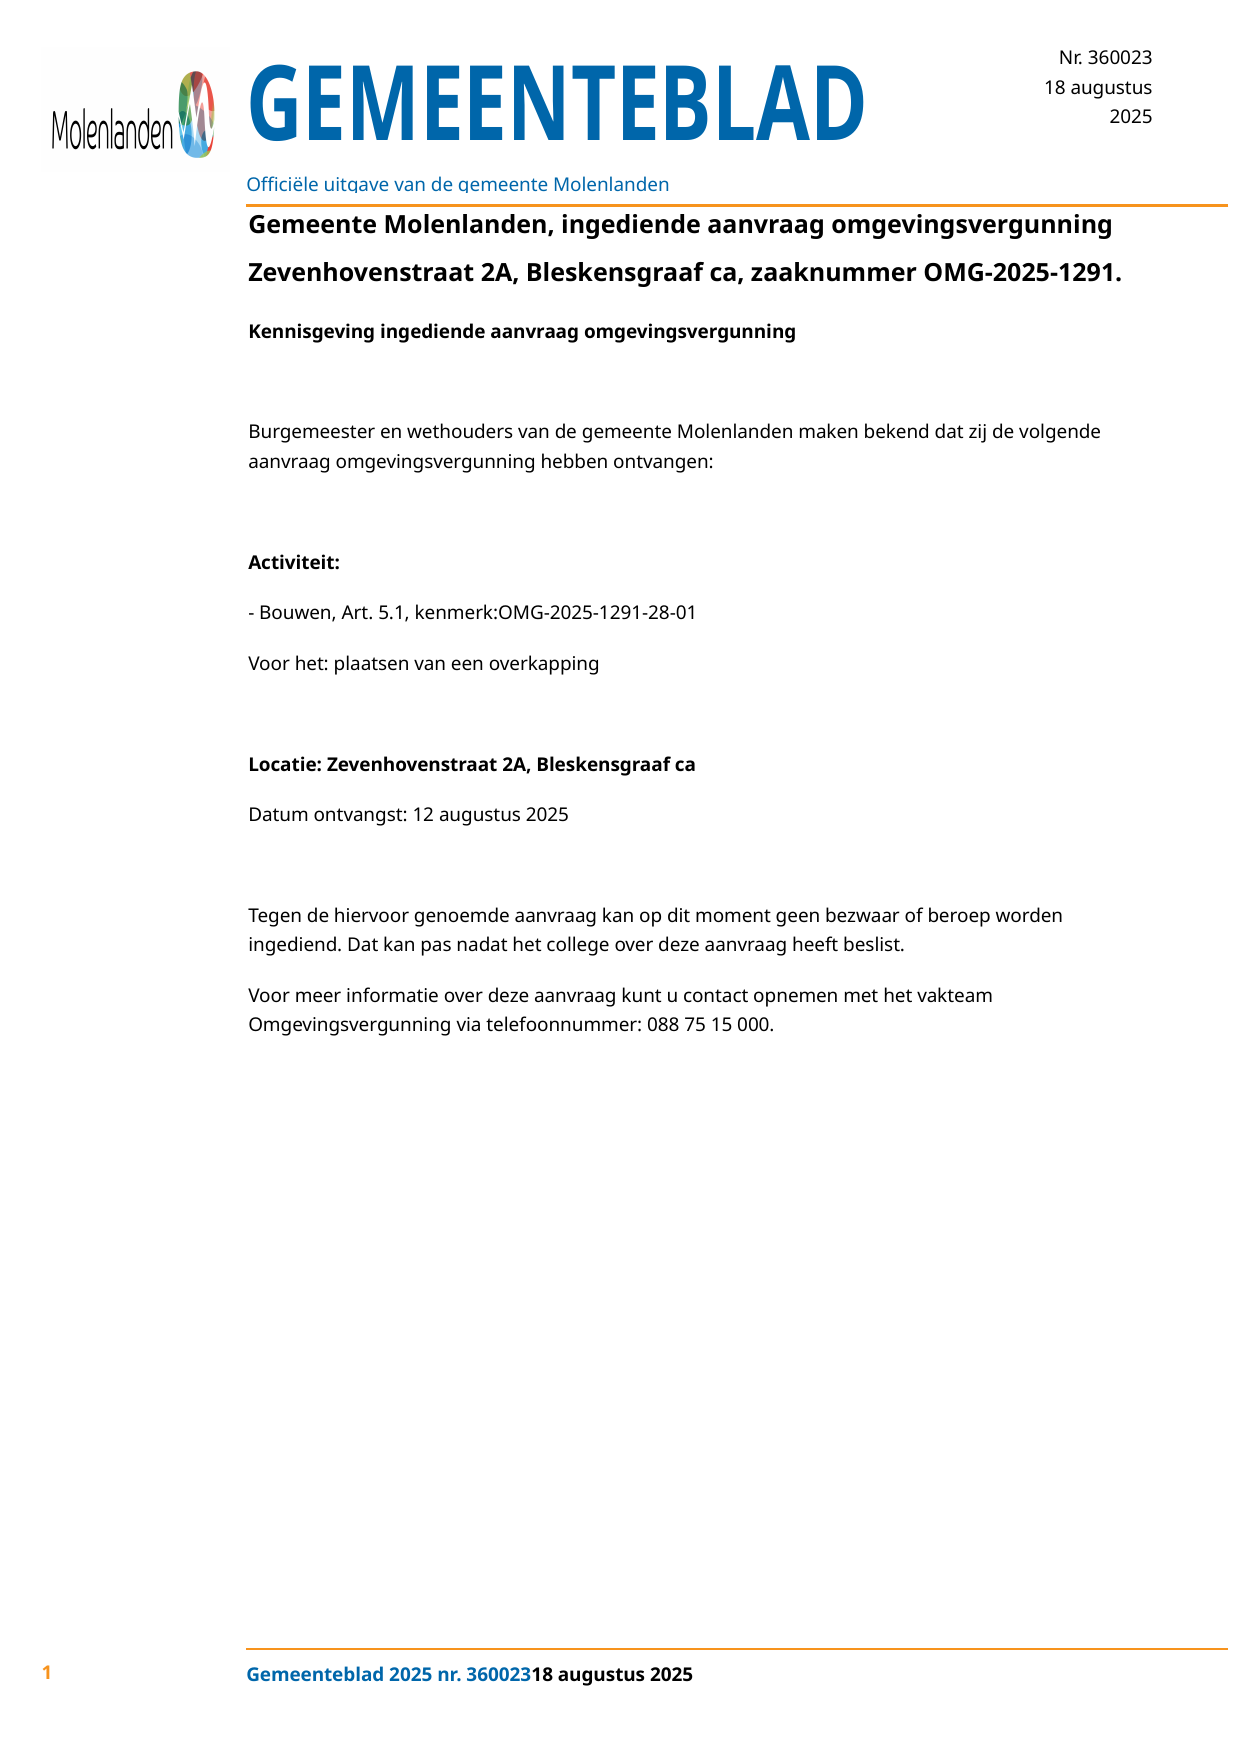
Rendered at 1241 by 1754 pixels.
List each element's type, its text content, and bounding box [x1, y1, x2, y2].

picture [41, 47, 231, 172]
text Datum ontvangst: 12 augustus 2025 [248, 801, 1152, 827]
text Voor het: plaatsen van een overkapping [248, 650, 1152, 676]
text - Bouwen, Art. 5.1, kenmerk:OMG-2025-1291-28-01 [248, 599, 1152, 625]
text Tegen de hiervoor genoemde aanvraag kan op dit moment geen bezwaar of beroep worden ingediend. Dat kan pas nadat het college over deze aanvraag heeft beslist. [248, 902, 1152, 957]
text Burgemeester en wethouders van de gemeente Molenlanden maken bekend dat zij de volgende aanvraag omgevingsvergunning hebben ontvangen: [248, 419, 1152, 474]
text Activiteit: [248, 549, 1152, 575]
text Locatie: Zevenhovenstraat 2A, Bleskensgraaf ca [248, 751, 1152, 777]
text Kennisgeving ingediende aanvraag omgevingsvergunning [248, 318, 1152, 344]
text Gemeente Molenlanden, ingediende aanvraag omgevingsvergunning Zevenhovenstraat 2A, Bleskensgraaf ca, zaaknummer OMG-2025-1291. [248, 207, 1152, 288]
text Voor meer informatie over deze aanvraag kunt u contact opnemen met het vakteam Omgevingsvergunning via telefoonnummer: 088 75 15 000. [248, 982, 1152, 1037]
